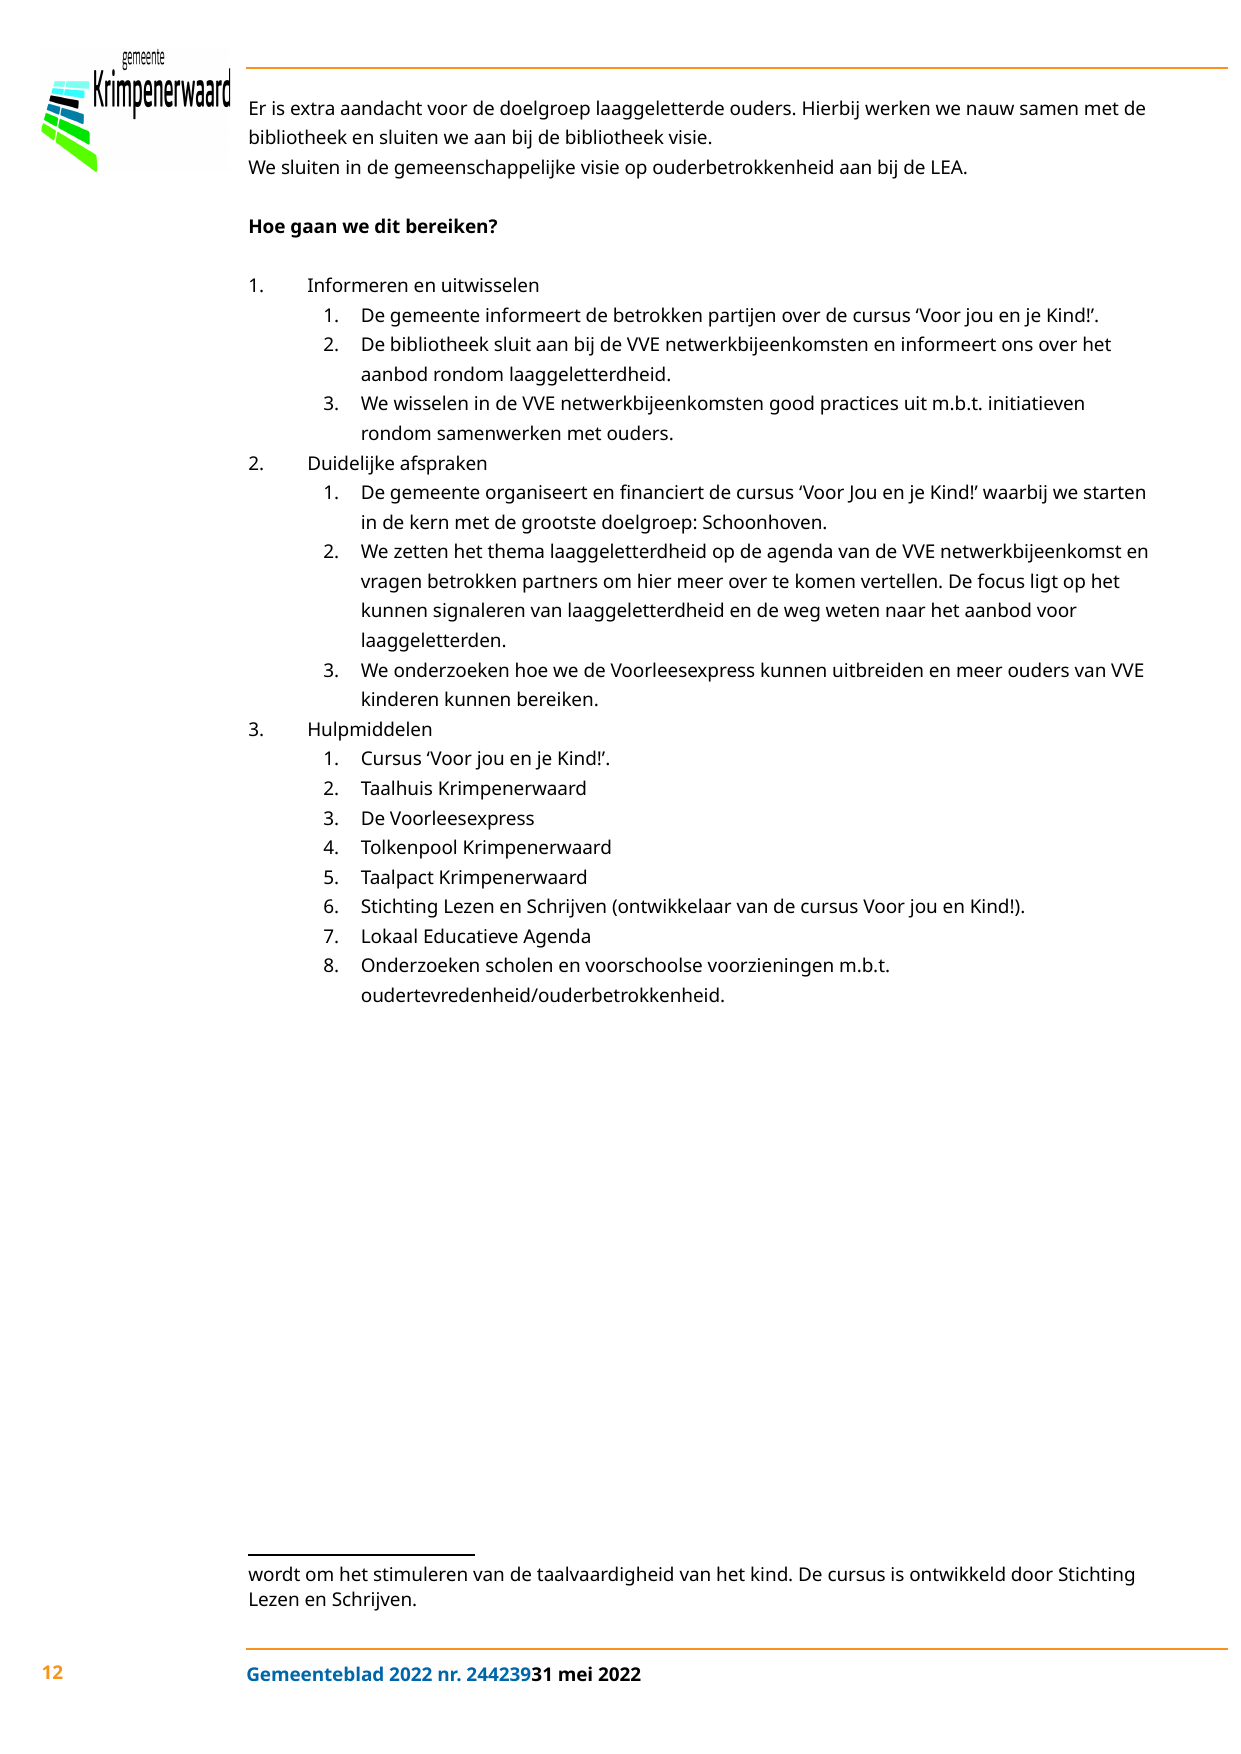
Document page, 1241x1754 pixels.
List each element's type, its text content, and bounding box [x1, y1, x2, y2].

list De Voorleesexpress [323, 805, 1152, 831]
text Er is extra aandacht voor de doelgroep laaggeletterde ouders. Hierbij werken we nauw samen met de bibliotheek en sluiten we aan bij de bibliotheek visie. [248, 95, 1152, 150]
list Cursus ‘Voor jou en je Kind!’. [323, 746, 1152, 771]
list Stichting Lezen en Schrijven (ontwikkelaar van de cursus Voor jou en Kind!). [323, 893, 1152, 919]
text We sluiten in de gemeenschappelijke visie op ouderbetrokkenheid aan bij de LEA. [248, 154, 1152, 180]
text Hoe gaan we dit bereiken? [248, 213, 1152, 239]
list De gemeente informeert de betrokken partijen over de cursus ‘Voor jou en je Kind!’. [323, 302, 1152, 328]
text wordt om het stimuleren van de taalvaardigheid van het kind. De cursus is ontwikkeld door Stichting Lezen en Schrijven. [248, 1561, 1152, 1612]
list We zetten het thema laaggeletterdheid op de agenda van de VVE netwerkbijeenkomst en vragen betrokken partners om hier meer over te komen vertellen. De focus ligt op het kunnen signaleren van laaggeletterdheid en de weg weten naar het aanbod voor laaggeletterden. [323, 538, 1152, 653]
list Taalpact Krimpenerwaard [323, 864, 1152, 890]
list Duidelijke afspraken [248, 450, 1152, 476]
list Tolkenpool Krimpenerwaard [323, 834, 1152, 860]
list De gemeente organiseert en financiert de cursus ‘Voor Jou en je Kind!’ waarbij we starten in de kern met de grootste doelgroep: Schoonhoven. [323, 479, 1152, 535]
list We wisselen in de VVE netwerkbijeenkomsten good practices uit m.b.t. initiatieven rondom samenwerken met ouders. [323, 391, 1152, 446]
picture [41, 47, 231, 172]
list Informeren en uitwisselen [248, 272, 1152, 298]
list Hulpmiddelen [248, 716, 1152, 742]
list Lokaal Educatieve Agenda [323, 923, 1152, 949]
list De bibliotheek sluit aan bij de VVE netwerkbijeenkomsten en informeert ons over het aanbod rondom laaggeletterdheid. [323, 331, 1152, 387]
list Onderzoeken scholen en voorschoolse voorzieningen m.b.t. oudertevredenheid/ouderbetrokkenheid. [323, 953, 1152, 1008]
list We onderzoeken hoe we de Voorleesexpress kunnen uitbreiden en meer ouders van VVE kinderen kunnen bereiken. [323, 657, 1152, 712]
list Taalhuis Krimpenerwaard [323, 775, 1152, 801]
